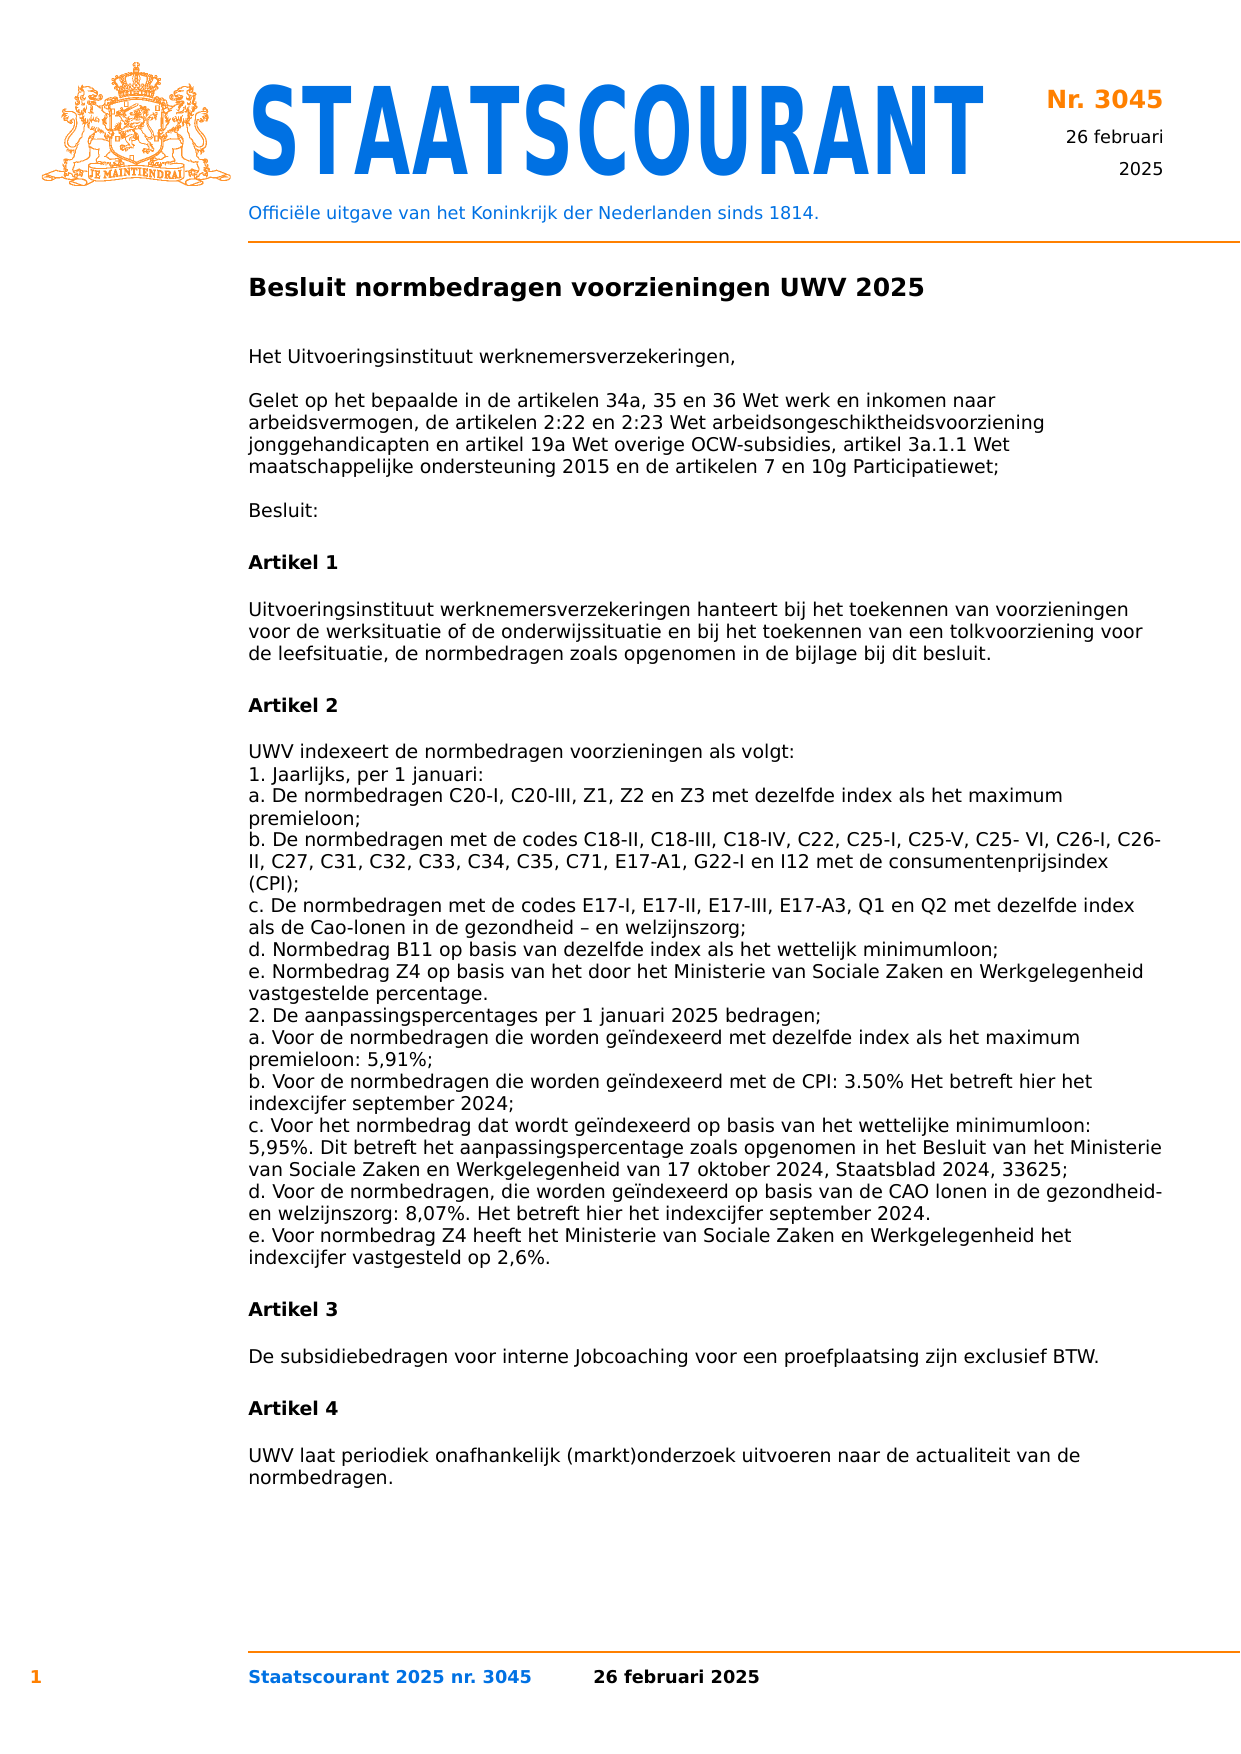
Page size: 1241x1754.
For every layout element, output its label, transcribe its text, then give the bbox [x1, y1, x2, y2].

text De subsidiebedragen voor interne Jobcoaching voor een proefplaatsing zijn exclusief BTW. [248, 1346, 1163, 1368]
subtitle Artikel 3 [248, 1299, 1163, 1321]
table_header [25, 62, 248, 241]
subtitle Besluit normbedragen voorzieningen UWV 2025 [248, 273, 1163, 302]
text b. De normbedragen met de codes C18-II, C18-III, C18-IV, C22, C25-I, C25-V, C25- VI, C26-I, C26-II, C27, C31, C32, C33, C34, C35, C71, E17-A1, G22-I en I12 met de consumentenprijsindex (CPI); [248, 829, 1163, 895]
text UWV indexeert de normbedragen voorzieningen als volgt: [248, 741, 1163, 763]
text c. De normbedragen met de codes E17-I, E17-II, E17-III, E17-A3, Q1 en Q2 met dezelfde index als de Cao-lonen in de gezondheid – en welzijnszorg; [248, 895, 1163, 939]
subtitle Artikel 2 [248, 694, 1163, 716]
table_cell 2025 [998, 153, 1240, 203]
text 1. Jaarlijks, per 1 januari: [248, 763, 1163, 785]
subtitle Artikel 4 [248, 1398, 1163, 1420]
text d. Voor de normbedragen, die worden geïndexeerd op basis van de CAO lonen in de gezondheid- en welzijnszorg: 8,07%. Het betreft hier het indexcijfer september 2024. [248, 1181, 1163, 1225]
text Uitvoeringsinstituut werknemersverzekeringen hanteert bij het toekennen van voorzieningen voor de werksituatie of de onderwijssituatie en bij het toekennen van een tolkvoorziening voor de leefsituatie, de normbedragen zoals opgenomen in de bijlage bij dit besluit. [248, 598, 1163, 664]
text Gelet op het bepaalde in de artikelen 34a, 35 en 36 Wet werk en inkomen naar arbeidsvermogen, de artikelen 2:22 en 2:23 Wet arbeidsongeschiktheidsvoorziening jonggehandicapten en artikel 19a Wet overige OCW-subsidies, artikel 3a.1.1 Wet maatschappelijke ondersteuning 2015 en de artikelen 7 en 10g Participatiewet; [248, 390, 1163, 478]
text a. Voor de normbedragen die worden geïndexeerd met dezelfde index als het maximum premieloon: 5,91%; [248, 1027, 1163, 1071]
text b. Voor de normbedragen die worden geïndexeerd met de CPI: 3.50% Het betreft hier het indexcijfer september 2024; [248, 1071, 1163, 1115]
text 2. De aanpassingspercentages per 1 januari 2025 bedragen; [248, 1005, 1163, 1027]
text Het Uitvoeringsinstituut werknemersverzekeringen, [248, 346, 1163, 368]
table_header STAATSCOURANT [248, 62, 998, 203]
text e. Normbedrag Z4 op basis van het door het Ministerie van Sociale Zaken en Werkgelegenheid vastgestelde percentage. [248, 961, 1163, 1005]
table_cell 26 februari [998, 121, 1240, 153]
text a. De normbedragen C20-I, C20-III, Z1, Z2 en Z3 met dezelfde index als het maximum premieloon; [248, 785, 1163, 829]
table_cell Officiële uitgave van het Koninkrijk der Nederlanden sinds 1814. [248, 203, 1240, 241]
text d. Normbedrag B11 op basis van dezelfde index als het wettelijk minimumloon; [248, 939, 1163, 961]
picture [41, 62, 231, 186]
subtitle Artikel 1 [248, 552, 1163, 573]
text c. Voor het normbedrag dat wordt geïndexeerd op basis van het wettelijke minimumloon: 5,95%. Dit betreft het aanpassingspercentage zoals opgenomen in het Besluit van het Ministerie van Sociale Zaken en Werkgelegenheid van 17 oktober 2024, Staatsblad 2024, 33625; [248, 1115, 1163, 1181]
text e. Voor normbedrag Z4 heeft het Ministerie van Sociale Zaken en Werkgelegenheid het indexcijfer vastgesteld op 2,6%. [248, 1225, 1163, 1269]
table_header Nr. 3045 [998, 62, 1240, 121]
text Besluit: [248, 499, 1163, 522]
text UWV laat periodiek onafhankelijk (markt)onderzoek uitvoeren naar de actualiteit van de normbedragen. [248, 1445, 1163, 1489]
